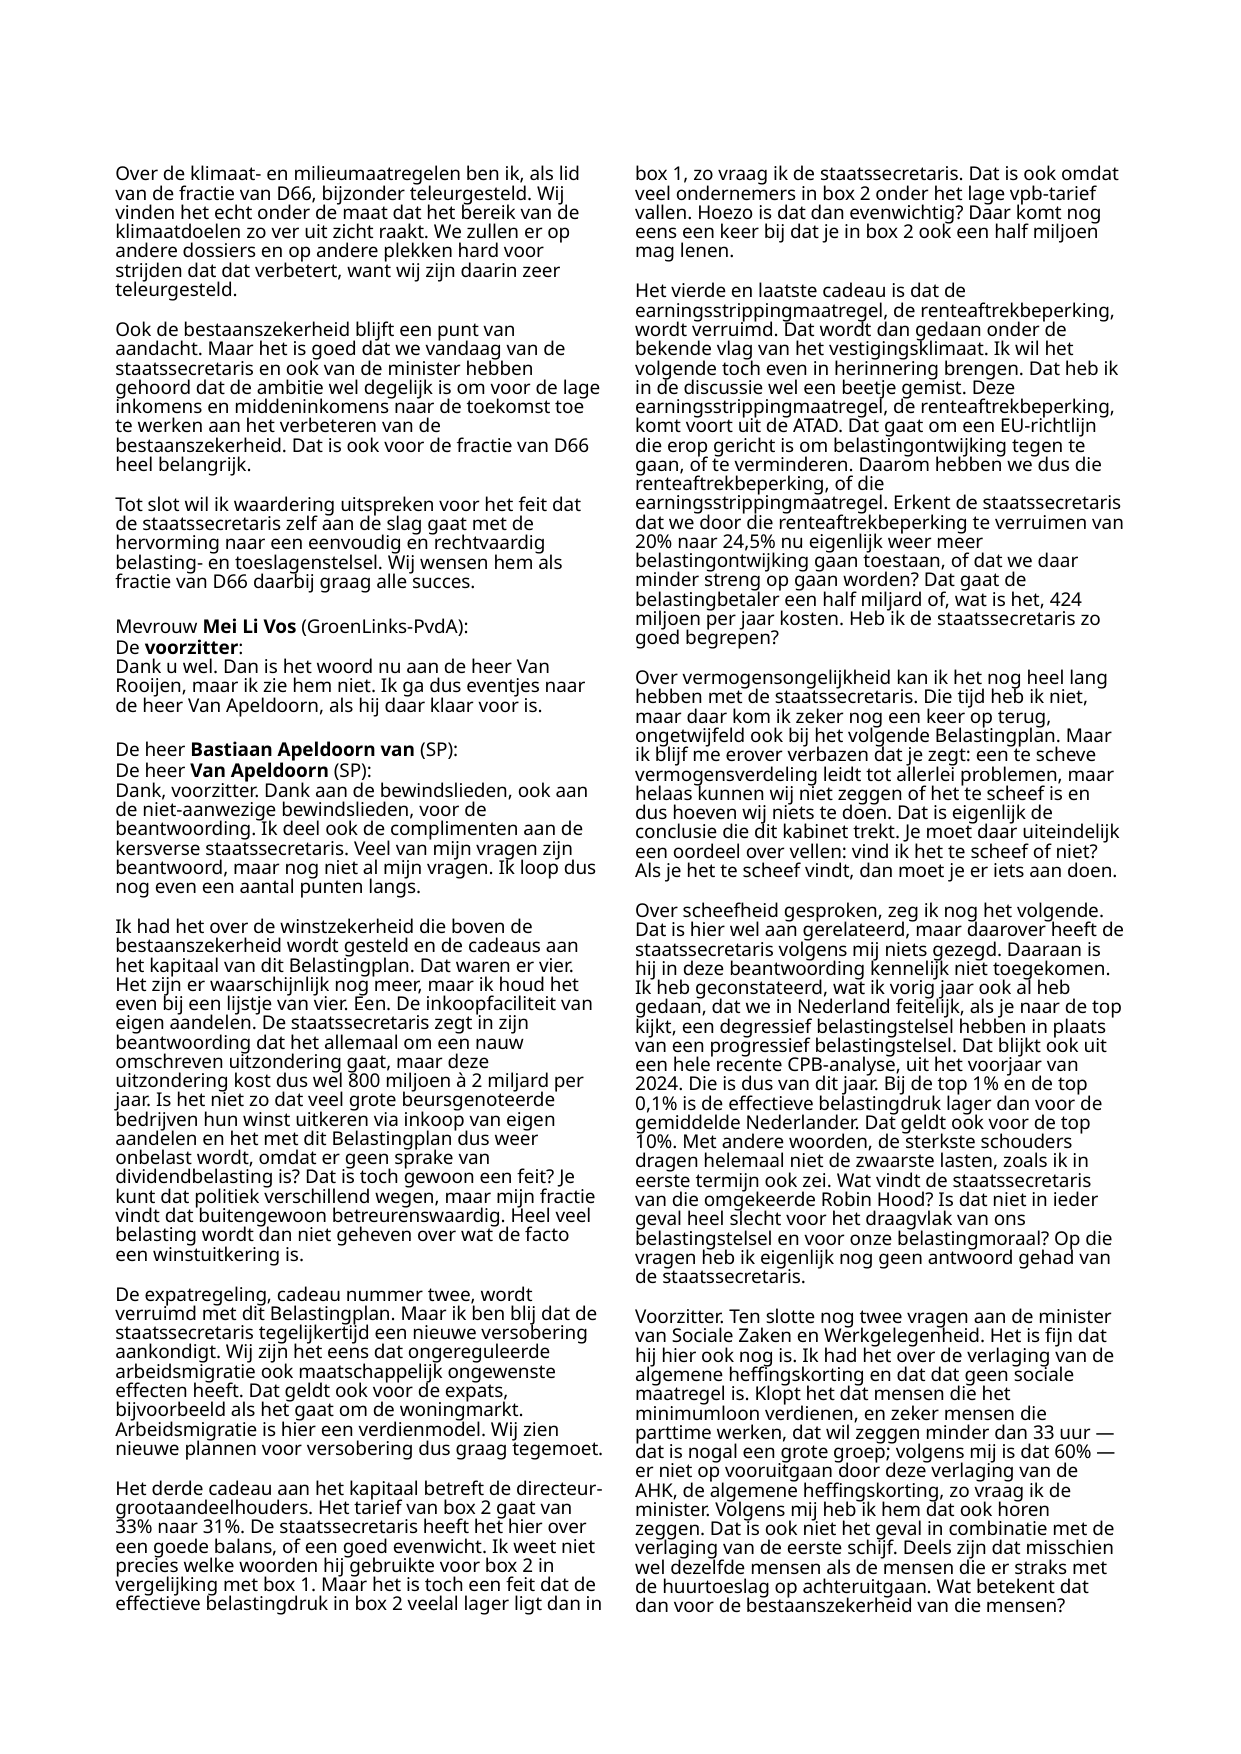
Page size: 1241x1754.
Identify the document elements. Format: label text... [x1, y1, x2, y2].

text box 1, zo vraag ik de staatssecretaris. Dat is ook omdat veel ondernemers in box 2 onder het lage vpb-tarief vallen. Hoezo is dat dan evenwichtig? Daar komt nog eens een keer bij dat je in box 2 ook een half miljoen mag lenen. [635, 165, 1125, 262]
text De heer Van Apeldoorn (SP): [115, 762, 605, 782]
text Over de klimaat- en milieumaatregelen ben ik, als lid van de fractie van D66, bijzonder teleurgesteld. Wij vinden het echt onder de maat dat het bereik van de klimaatdoelen zo ver uit zicht raakt. We zullen er op andere dossiers en op andere plekken hard voor strijden dat dat verbetert, want wij zijn daarin zeer teleurgesteld. [115, 165, 605, 300]
text De expatregeling, cadeau nummer twee, wordt verruimd met dit Belastingplan. Maar ik ben blij dat de staatssecretaris tegelijkertijd een nieuwe versobering aankondigt. Wij zijn het eens dat ongereguleerde arbeidsmigratie ook maatschappelijk ongewenste effecten heeft. Dat geldt ook voor de expats, bijvoorbeeld als het gaat om de woningmarkt. Arbeidsmigratie is hier een verdienmodel. Wij zien nieuwe plannen voor versobering dus graag tegemoet. [115, 1286, 605, 1459]
text Dank u wel. Dan is het woord nu aan de heer Van Rooijen, maar ik zie hem niet. Ik ga dus eventjes naar de heer Van Apeldoorn, als hij daar klaar voor is. [115, 658, 605, 716]
text Over vermogensongelijkheid kan ik het nog heel lang hebben met de staatssecretaris. Die tijd heb ik niet, maar daar kom ik zeker nog een keer op terug, ongetwijfeld ook bij het volgende Belastingplan. Maar ik blijf me erover verbazen dat je zegt: een te scheve vermogensverdeling leidt tot allerlei problemen, maar helaas kunnen wij niet zeggen of het te scheef is en dus hoeven wij niets te doen. Dat is eigenlijk de conclusie die dit kabinet trekt. Je moet daar uiteindelijk een oordeel over vellen: vind ik het te scheef of niet? Als je het te scheef vindt, dan moet je er iets aan doen. [635, 669, 1125, 881]
text De voorzitter: [115, 639, 605, 658]
text Mevrouw Mei Li Vos (GroenLinks-PvdA): [115, 613, 605, 639]
text Ik had het over de winstzekerheid die boven de bestaanszekerheid wordt gesteld en de cadeaus aan het kapitaal van dit Belastingplan. Dat waren er vier. Het zijn er waarschijnlijk nog meer, maar ik houd het even bij een lijstje van vier. Een. De inkoopfaciliteit van eigen aandelen. De staatssecretaris zegt in zijn beantwoording dat het allemaal om een nauw omschreven uitzondering gaat, maar deze uitzondering kost dus wel 800 miljoen à 2 miljard per jaar. Is het niet zo dat veel grote beursgenoteerde bedrijven hun winst uitkeren via inkoop van eigen aandelen en het met dit Belastingplan dus weer onbelast wordt, omdat er geen sprake van dividendbelasting is? Dat is toch gewoon een feit? Je kunt dat politiek verschillend wegen, maar mijn fractie vindt dat buitengewoon betreurenswaardig. Heel veel belasting wordt dan niet geheven over wat de facto een winstuitkering is. [115, 918, 605, 1265]
text Het derde cadeau aan het kapitaal betreft de directeur-grootaandeelhouders. Het tarief van box 2 gaat van 33% naar 31%. De staatssecretaris heeft het hier over een goede balans, of een goed evenwicht. Ik weet niet precies welke woorden hij gebruikte voor box 2 in vergelijking met box 1. Maar het is toch een feit dat de effectieve belastingdruk in box 2 veelal lager ligt dan in [115, 1480, 605, 1615]
text Het vierde en laatste cadeau is dat de earningsstrippingmaatregel, de renteaftrekbeperking, wordt verruimd. Dat wordt dan gedaan onder de bekende vlag van het vestigingsklimaat. Ik wil het volgende toch even in herinnering brengen. Dat heb ik in de discussie wel een beetje gemist. Deze earningsstrippingmaatregel, de renteaftrekbeperking, komt voort uit de ATAD. Dat gaat om een EU-richtlijn die erop gericht is om belastingontwijking tegen te gaan, of te verminderen. Daarom hebben we dus die renteaftrekbeperking, of die earningsstrippingmaatregel. Erkent de staatssecretaris dat we door die renteaftrekbeperking te verruimen van 20% naar 24,5% nu eigenlijk weer meer belastingontwijking gaan toestaan, of dat we daar minder streng op gaan worden? Dat gaat de belastingbetaler een half miljard of, wat is het, 424 miljoen per jaar kosten. Heb ik de staatssecretaris zo goed begrepen? [635, 282, 1125, 648]
text Tot slot wil ik waardering uitspreken voor het feit dat de staatssecretaris zelf aan de slag gaat met de hervorming naar een eenvoudig en rechtvaardig belasting- en toeslagenstelsel. Wij wensen hem als fractie van D66 daarbij graag alle succes. [115, 496, 605, 592]
text Voorzitter. Ten slotte nog twee vragen aan de minister van Sociale Zaken en Werkgelegenheid. Het is fijn dat hij hier ook nog is. Ik had het over de verlaging van de algemene heffingskorting en dat dat geen sociale maatregel is. Klopt het dat mensen die het minimumloon verdienen, en zeker mensen die parttime werken, dat wil zeggen minder dan 33 uur — dat is nogal een grote groep; volgens mij is dat 60% — er niet op vooruitgaan door deze verlaging van de AHK, de algemene heffingskorting, zo vraag ik de minister. Volgens mij heb ik hem dat ook horen zeggen. Dat is ook niet het geval in combinatie met de verlaging van de eerste schijf. Deels zijn dat misschien wel dezelfde mensen als de mensen die er straks met de huurtoeslag op achteruitgaan. Wat betekent dat dan voor de bestaanszekerheid van die mensen? [635, 1308, 1125, 1616]
text De heer Bastiaan Apeldoorn van (SP): [115, 737, 605, 762]
text Over scheefheid gesproken, zeg ik nog het volgende. Dat is hier wel aan gerelateerd, maar daarover heeft de staatssecretaris volgens mij niets gezegd. Daaraan is hij in deze beantwoording kennelijk niet toegekomen. Ik heb geconstateerd, wat ik vorig jaar ook al heb gedaan, dat we in Nederland feitelijk, als je naar de top kijkt, een degressief belastingstelsel hebben in plaats van een progressief belastingstelsel. Dat blijkt ook uit een hele recente CPB-analyse, uit het voorjaar van 2024. Die is dus van dit jaar. Bij de top 1% en de top 0,1% is de effectieve belastingdruk lager dan voor de gemiddelde Nederlander. Dat geldt ook voor de top 10%. Met andere woorden, de sterkste schouders dragen helemaal niet de zwaarste lasten, zoals ik in eerste termijn ook zei. Wat vindt de staatssecretaris van die omgekeerde Robin Hood? Is dat niet in ieder geval heel slecht voor het draagvlak van ons belastingstelsel en voor onze belastingmoraal? Op die vragen heb ik eigenlijk nog geen antwoord gehad van de staatssecretaris. [635, 902, 1125, 1287]
text Ook de bestaanszekerheid blijft een punt van aandacht. Maar het is goed dat we vandaag van de staatssecretaris en ook van de minister hebben gehoord dat de ambitie wel degelijk is om voor de lage inkomens en middeninkomens naar de toekomst toe te werken aan het verbeteren van de bestaanszekerheid. Dat is ook voor de fractie van D66 heel belangrijk. [115, 321, 605, 475]
text Dank, voorzitter. Dank aan de bewindslieden, ook aan de niet-aanwezige bewindslieden, voor de beantwoording. Ik deel ook de complimenten aan de kersverse staatssecretaris. Veel van mijn vragen zijn beantwoord, maar nog niet al mijn vragen. Ik loop dus nog even een aantal punten langs. [115, 782, 605, 897]
